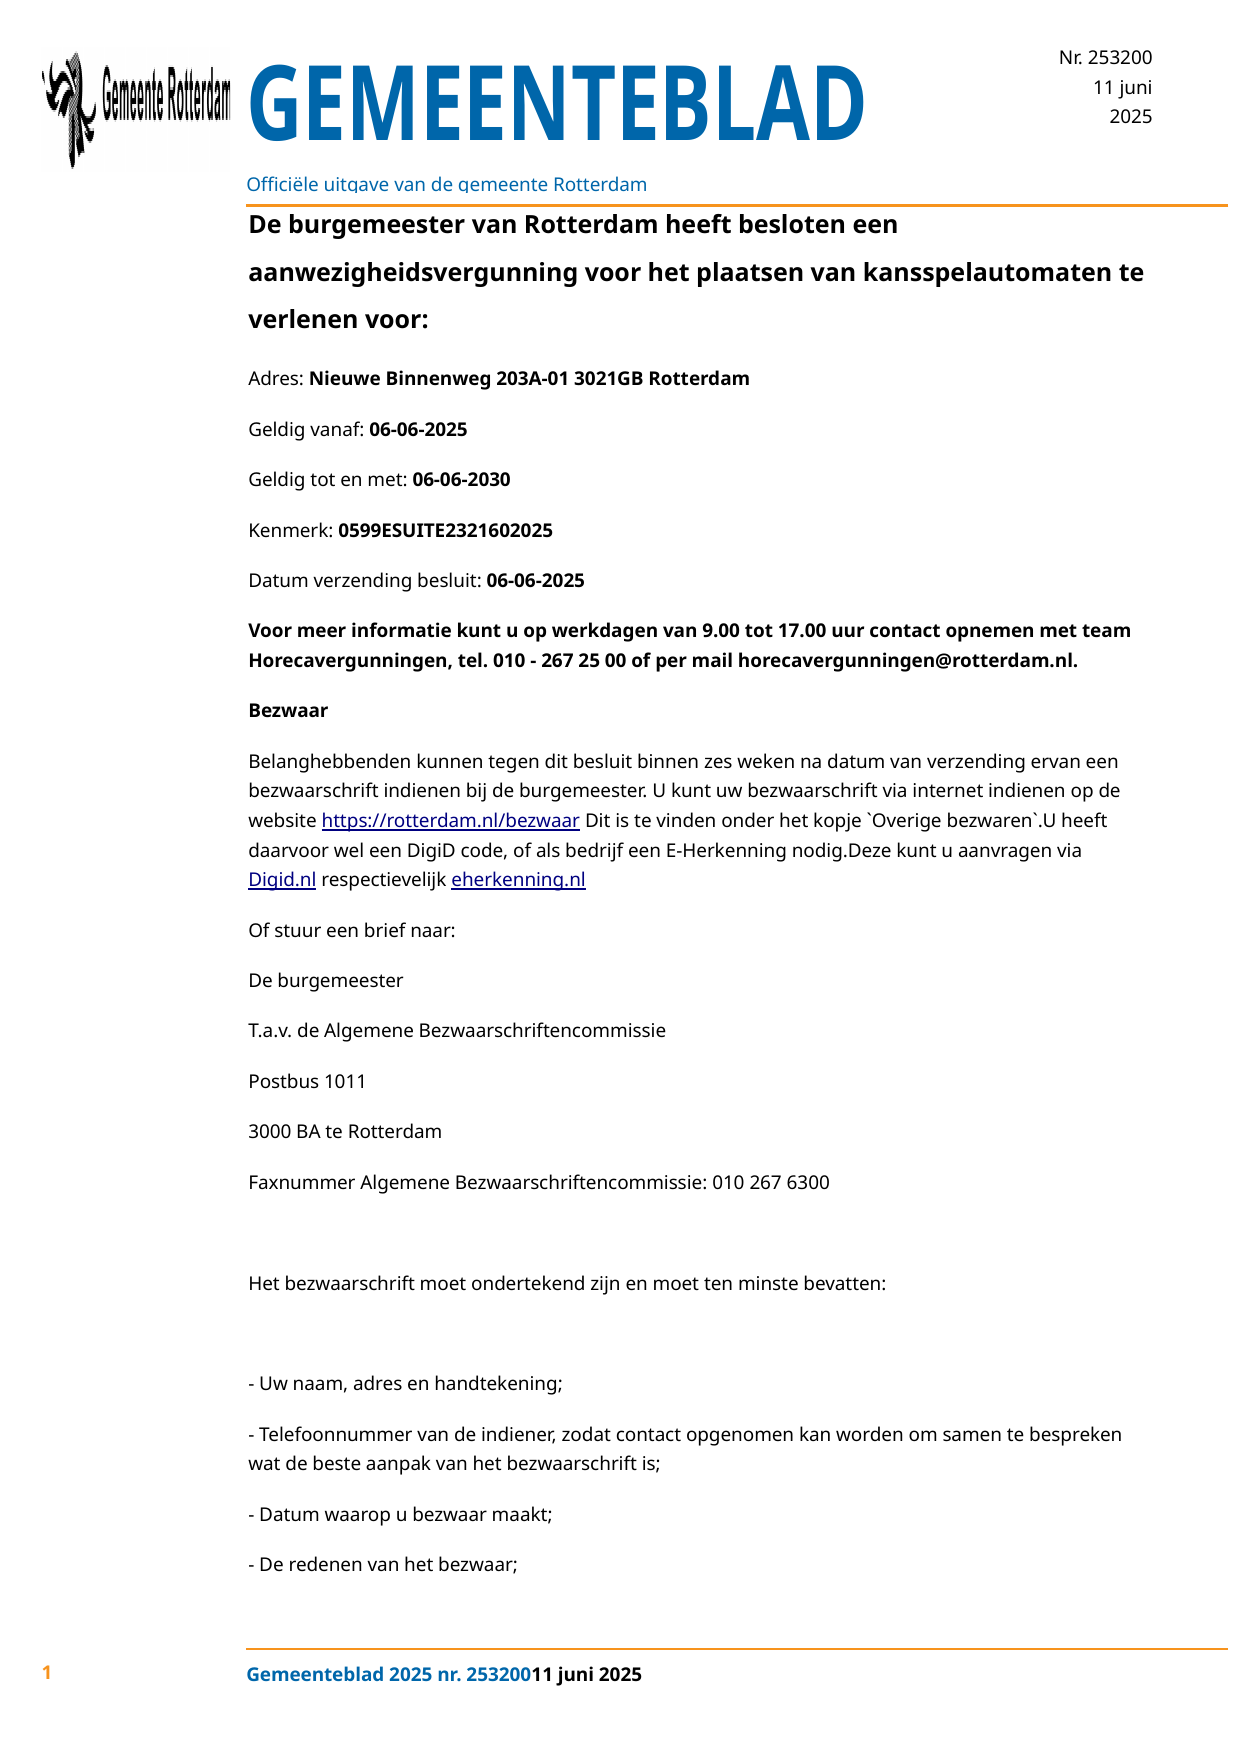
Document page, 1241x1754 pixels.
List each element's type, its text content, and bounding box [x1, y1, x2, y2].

text - Telefoonnummer van de indiener, zodat contact opgenomen kan worden om samen te bespreken wat de beste aanpak van het bezwaarschrift is; [248, 1421, 1152, 1476]
text De burgemeester van Rotterdam heeft besloten een aanwezigheidsvergunning voor het plaatsen van kansspelautomaten te verlenen voor: [248, 207, 1152, 336]
text Of stuur een brief naar: [248, 917, 1152, 942]
text Belanghebbenden kunnen tegen dit besluit binnen zes weken na datum van verzending ervan een bezwaarschrift indienen bij de burgemeester. U kunt uw bezwaarschrift via internet indienen op de website https://rotterdam.nl/bezwaar Dit is te vinden onder het kopje `Overige bezwaren`.U heeft daarvoor wel een DigiD code, of als bedrijf een E-Herkenning nodig.Deze kunt u aanvragen via Digid.nl respectievelijk eherkenning.nl [248, 748, 1152, 892]
text Faxnummer Algemene Bezwaarschriftencommissie: 010 267 6300 [248, 1169, 1152, 1194]
picture [41, 47, 231, 172]
text Bezwaar [248, 698, 1152, 723]
text Postbus 1011 [248, 1068, 1152, 1094]
text Datum verzending besluit: 06-06-2025 [248, 567, 1152, 593]
text T.a.v. de Algemene Bezwaarschriftencommissie [248, 1018, 1152, 1043]
text Het bezwaarschrift moet ondertekend zijn en moet ten minste bevatten: [248, 1270, 1152, 1295]
text 3000 BA te Rotterdam [248, 1118, 1152, 1144]
text De burgemeester [248, 967, 1152, 993]
text Kenmerk: 0599ESUITE2321602025 [248, 517, 1152, 542]
text Adres: Nieuwe Binnenweg 203A-01 3021GB Rotterdam [248, 366, 1152, 391]
text Geldig tot en met: 06-06-2030 [248, 466, 1152, 492]
text Voor meer informatie kunt u op werkdagen van 9.00 tot 17.00 uur contact opnemen met team Horecavergunningen, tel. 010 - 267 25 00 of per mail horecavergunningen@rotterdam.nl. [248, 618, 1152, 673]
text - Datum waarop u bezwaar maakt; [248, 1501, 1152, 1527]
text - De redenen van het bezwaar; [248, 1551, 1152, 1577]
text - Uw naam, adres en handtekening; [248, 1371, 1152, 1396]
text Geldig vanaf: 06-06-2025 [248, 416, 1152, 442]
